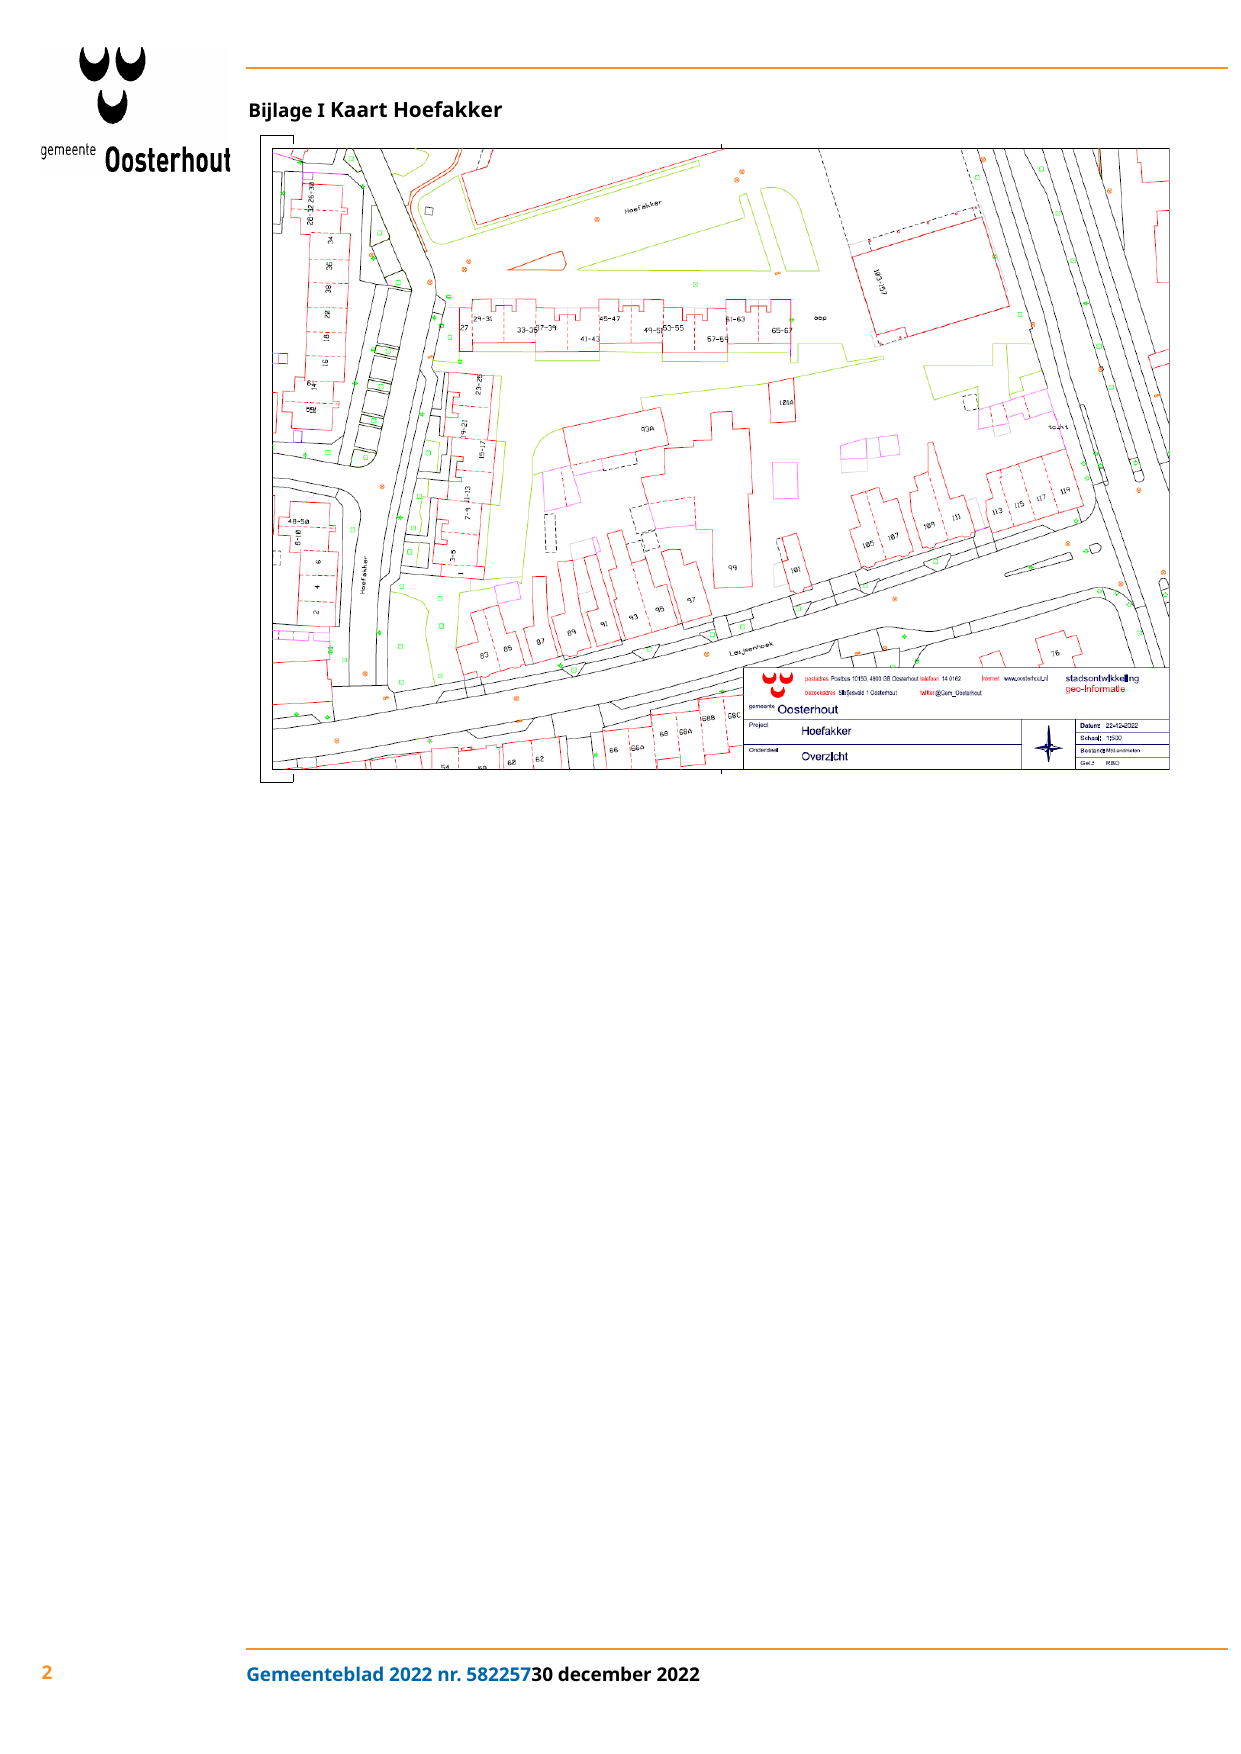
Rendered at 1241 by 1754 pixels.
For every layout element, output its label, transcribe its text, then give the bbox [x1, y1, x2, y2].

text Bijlage I Kaart Hoefakker [248, 95, 1152, 123]
picture [41, 47, 231, 172]
picture [268, 144, 1173, 774]
